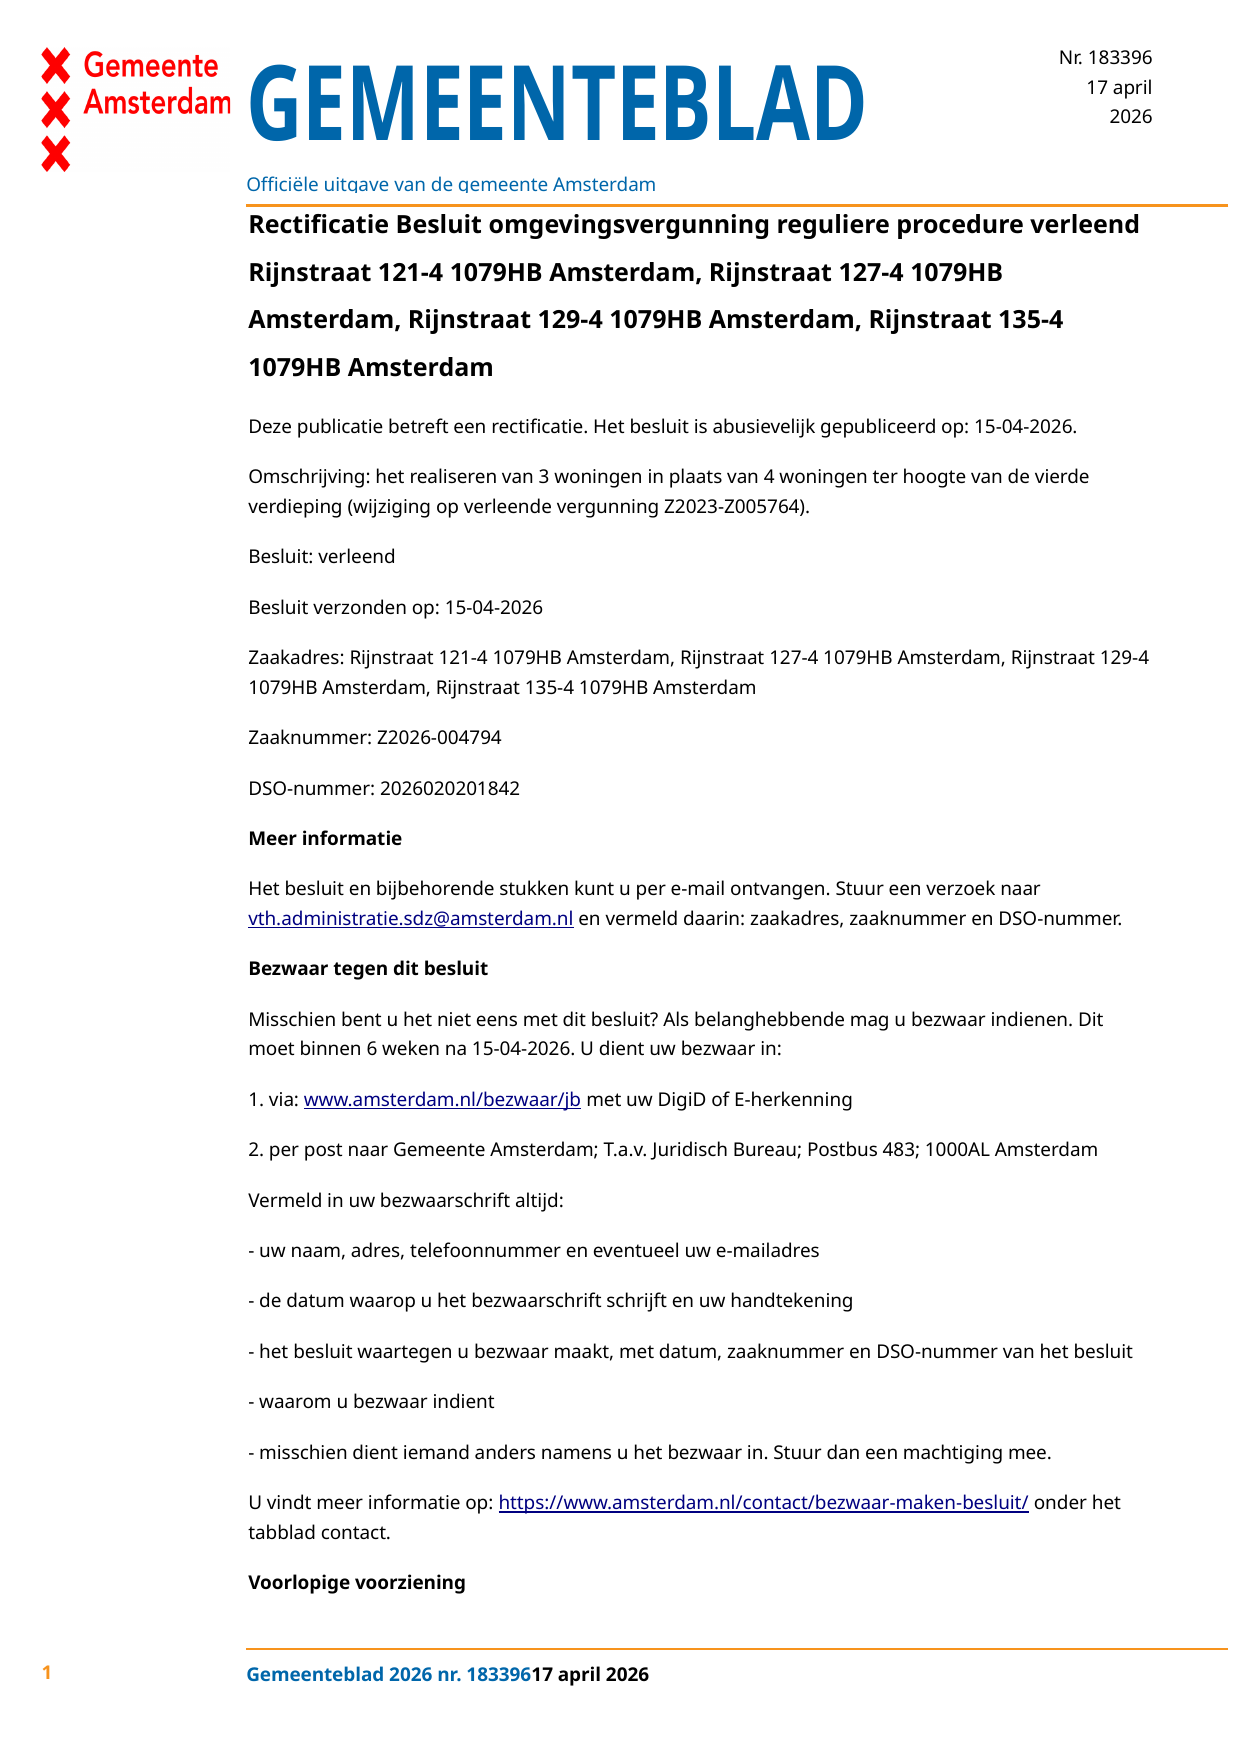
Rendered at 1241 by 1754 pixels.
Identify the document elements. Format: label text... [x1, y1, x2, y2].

text - uw naam, adres, telefoonnummer en eventueel uw e-mailadres [248, 1237, 1152, 1263]
text Zaaknummer: Z2026-004794 [248, 724, 1152, 750]
text - misschien dient iemand anders namens u het bezwaar in. Stuur dan een machtiging mee. [248, 1439, 1152, 1465]
text - waarom u bezwaar indient [248, 1388, 1152, 1414]
text 2. per post naar Gemeente Amsterdam; T.a.v. Juridisch Bureau; Postbus 483; 1000AL Amsterdam [248, 1136, 1152, 1162]
text Misschien bent u het niet eens met dit besluit? Als belanghebbende mag u bezwaar indienen. Dit moet binnen 6 weken na 15-04-2026. U dient uw bezwaar in: [248, 1006, 1152, 1061]
text - het besluit waartegen u bezwaar maakt, met datum, zaaknummer en DSO-nummer van het besluit [248, 1338, 1152, 1364]
text Besluit: verleend [248, 543, 1152, 569]
text U vindt meer informatie op: https://www.amsterdam.nl/contact/bezwaar-maken-besluit/ onder het tabblad contact. [248, 1489, 1152, 1545]
text - de datum waarop u het bezwaarschrift schrijft en uw handtekening [248, 1288, 1152, 1313]
text 1. via: www.amsterdam.nl/bezwaar/jb met uw DigiD of E-herkenning [248, 1086, 1152, 1112]
text Besluit verzonden op: 15-04-2026 [248, 594, 1152, 620]
text DSO-nummer: 2026020201842 [248, 775, 1152, 801]
picture [41, 47, 231, 172]
text Bezwaar tegen dit besluit [248, 956, 1152, 981]
text Zaakadres: Rijnstraat 121-4 1079HB Amsterdam, Rijnstraat 127-4 1079HB Amsterdam, Rijnstraat 129-4 1079HB Amsterdam, Rijnstraat 135-4 1079HB Amsterdam [248, 644, 1152, 700]
text Vermeld in uw bezwaarschrift altijd: [248, 1187, 1152, 1213]
text Deze publicatie betreft een rectificatie. Het besluit is abusievelijk gepubliceerd op: 15-04-2026. [248, 413, 1152, 439]
text Rectificatie Besluit omgevingsvergunning reguliere procedure verleend Rijnstraat 121-4 1079HB Amsterdam, Rijnstraat 127-4 1079HB Amsterdam, Rijnstraat 129-4 1079HB Amsterdam, Rijnstraat 135-4 1079HB Amsterdam [248, 207, 1152, 384]
text Meer informatie [248, 825, 1152, 851]
text Voorlopige voorziening [248, 1569, 1152, 1595]
text Het besluit en bijbehorende stukken kunt u per e-mail ontvangen. Stuur een verzoek naar vth.administratie.sdz@amsterdam.nl en vermeld daarin: zaakadres, zaaknummer en DSO-nummer. [248, 876, 1152, 931]
text Omschrijving: het realiseren van 3 woningen in plaats van 4 woningen ter hoogte van de vierde verdieping (wijziging op verleende vergunning Z2023-Z005764). [248, 463, 1152, 519]
